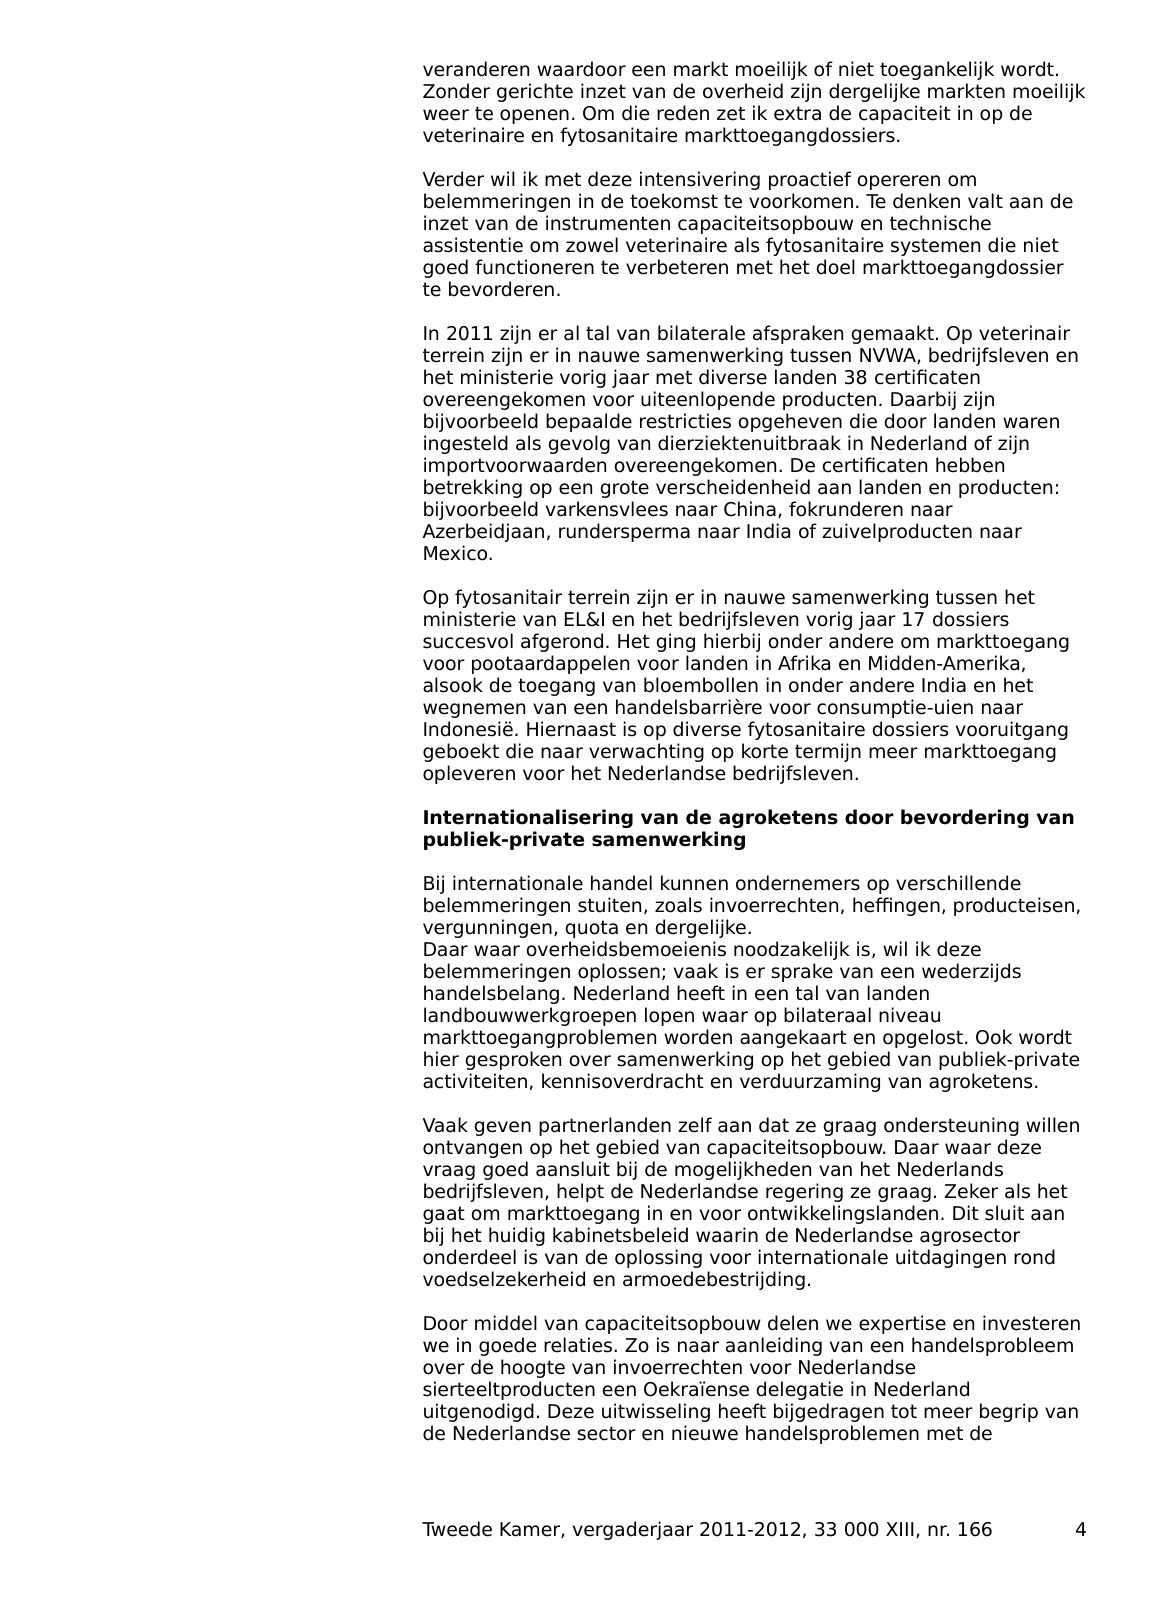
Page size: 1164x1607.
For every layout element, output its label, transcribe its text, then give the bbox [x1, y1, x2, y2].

text In 2011 zijn er al tal van bilaterale afspraken gemaakt. Op veterinair terrein zijn er in nauwe samenwerking tussen NVWA, bedrijfsleven en het ministerie vorig jaar met diverse landen 38 certificaten overeengekomen voor uiteenlopende producten. Daarbij zijn bijvoorbeeld bepaalde restricties opgeheven die door landen waren ingesteld als gevolg van dierziektenuitbraak in Nederland of zijn importvoorwaarden overeengekomen. De certificaten hebben betrekking op een grote verscheidenheid aan landen en producten: bijvoorbeeld varkensvlees naar China, fokrunderen naar Azerbeidjaan, rundersperma naar India of zuivelproducten naar Mexico. [422, 323, 1087, 565]
text Vaak geven partnerlanden zelf aan dat ze graag ondersteuning willen ontvangen op het gebied van capaciteitsopbouw. Daar waar deze vraag goed aansluit bij de mogelijkheden van het Nederlands bedrijfsleven, helpt de Nederlandse regering ze graag. Zeker als het gaat om markttoegang in en voor ontwikkelingslanden. Dit sluit aan bij het huidig kabinetsbeleid waarin de Nederlandse agrosector onderdeel is van de oplossing voor internationale uitdagingen rond voedselzekerheid en armoedebestrijding. [422, 1115, 1087, 1291]
text Verder wil ik met deze intensivering proactief opereren om belemmeringen in de toekomst te voorkomen. Te denken valt aan de inzet van de instrumenten capaciteitsopbouw en technische assistentie om zowel veterinaire als fytosanitaire systemen die niet goed functioneren te verbeteren met het doel markttoegangdossier te bevorderen. [422, 169, 1087, 301]
subtitle Internationalisering van de agroketens door bevordering van publiek-private samenwerking [422, 807, 1087, 851]
text Door middel van capaciteitsopbouw delen we expertise en investeren we in goede relaties. Zo is naar aanleiding van een handelsprobleem over de hoogte van invoerrechten voor Nederlandse sierteeltproducten een Oekraïense delegatie in Nederland uitgenodigd. Deze uitwisseling heeft bijgedragen tot meer begrip van de Nederlandse sector en nieuwe handelsproblemen met de [422, 1313, 1087, 1445]
text Op fytosanitair terrein zijn er in nauwe samenwerking tussen het ministerie van EL&I en het bedrijfsleven vorig jaar 17 dossiers succesvol afgerond. Het ging hierbij onder andere om markttoegang voor pootaardappelen voor landen in Afrika en Midden-Amerika, alsook de toegang van bloembollen in onder andere India en het wegnemen van een handelsbarrière voor consumptie-uien naar Indonesië. Hiernaast is op diverse fytosanitaire dossiers vooruitgang geboekt die naar verwachting op korte termijn meer markttoegang opleveren voor het Nederlandse bedrijfsleven. [422, 587, 1087, 785]
text Daar waar overheidsbemoeienis noodzakelijk is, wil ik deze belemmeringen oplossen; vaak is er sprake van een wederzijds handelsbelang. Nederland heeft in een tal van landen landbouwwerkgroepen lopen waar op bilateraal niveau markttoegangproblemen worden aangekaart en opgelost. Ook wordt hier gesproken over samenwerking op het gebied van publiek-private activiteiten, kennisoverdracht en verduurzaming van agroketens. [422, 939, 1087, 1093]
text Bij internationale handel kunnen ondernemers op verschillende belemmeringen stuiten, zoals invoerrechten, heffingen, producteisen, vergunningen, quota en dergelijke. [422, 873, 1087, 939]
text veranderen waardoor een markt moeilijk of niet toegankelijk wordt. Zonder gerichte inzet van de overheid zijn dergelijke markten moeilijk weer te openen. Om die reden zet ik extra de capaciteit in op de veterinaire en fytosanitaire markttoegangdossiers. [422, 59, 1087, 147]
